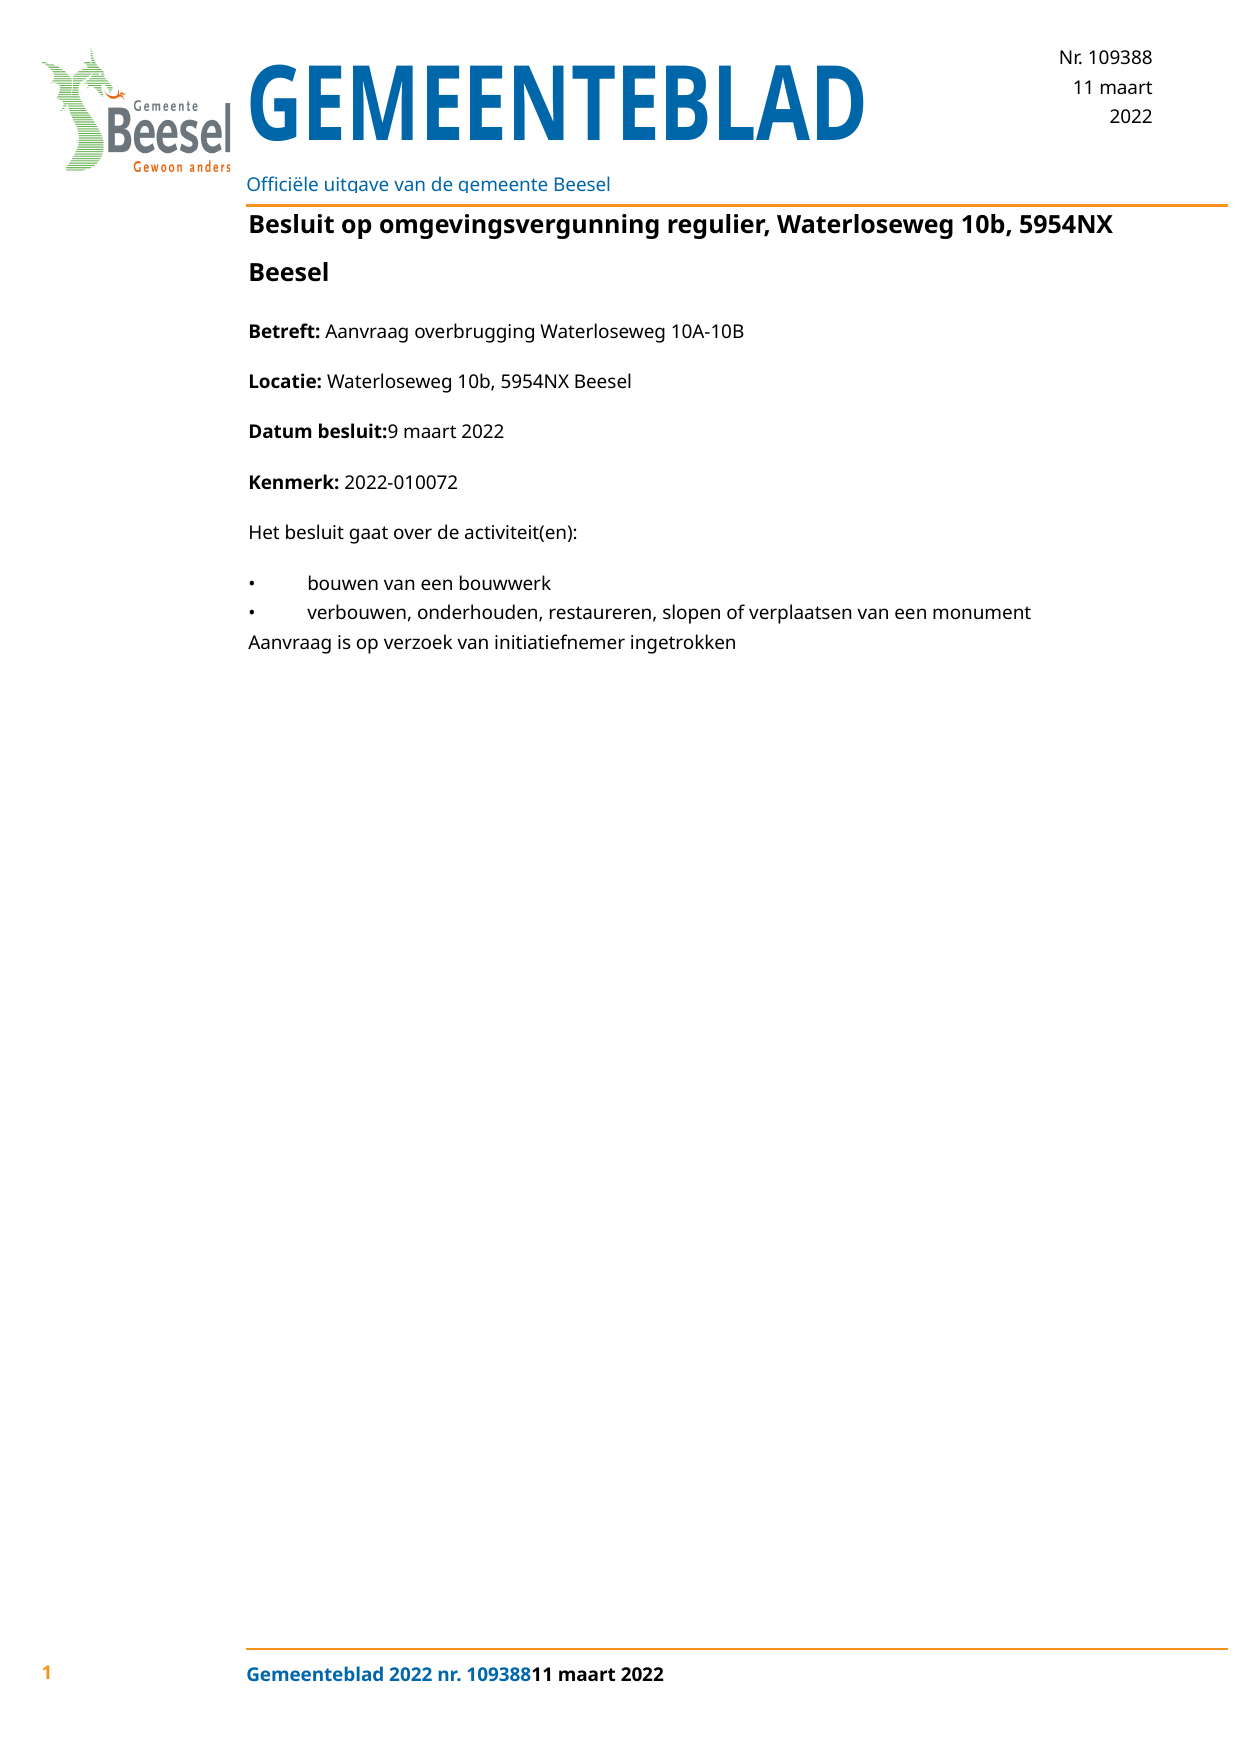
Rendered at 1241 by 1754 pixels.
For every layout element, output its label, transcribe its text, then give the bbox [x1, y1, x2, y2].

text Datum besluit:9 maart 2022 [248, 419, 1152, 444]
text Betreft: Aanvraag overbrugging Waterloseweg 10A-10B [248, 318, 1152, 344]
list verbouwen, onderhouden, restaureren, slopen of verplaatsen van een monument [248, 599, 1152, 625]
list bouwen van een bouwwerk [248, 570, 1152, 596]
text Kenmerk: 2022-010072 [248, 469, 1152, 495]
picture [41, 47, 231, 172]
text Besluit op omgevingsvergunning regulier, Waterloseweg 10b, 5954NX Beesel [248, 207, 1152, 288]
text Locatie: Waterloseweg 10b, 5954NX Beesel [248, 368, 1152, 394]
text Aanvraag is op verzoek van initiatiefnemer ingetrokken [248, 629, 1152, 655]
text Het besluit gaat over de activiteit(en): [248, 519, 1152, 545]
